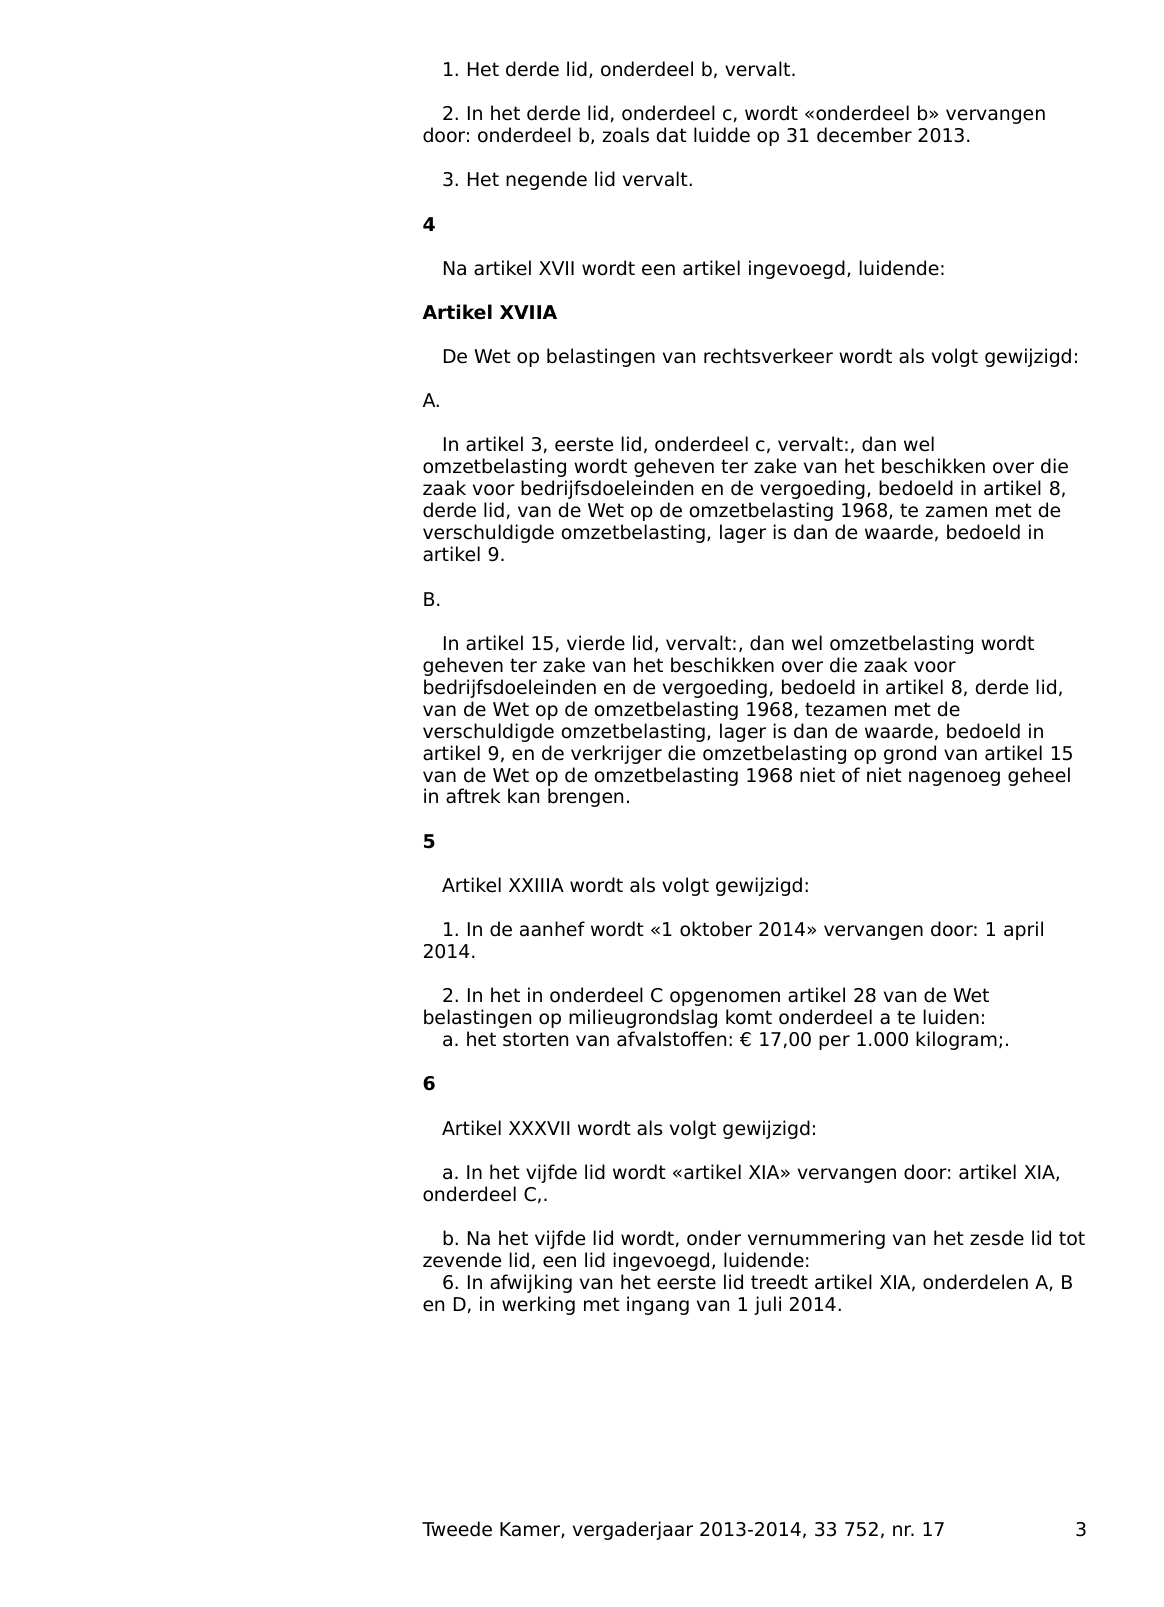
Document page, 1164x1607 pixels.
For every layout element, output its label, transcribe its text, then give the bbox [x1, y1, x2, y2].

text 6. In afwijking van het eerste lid treedt artikel XIA, onderdelen A, B en D, in werking met ingang van 1 juli 2014. [422, 1272, 1087, 1316]
text 1. Het derde lid, onderdeel b, vervalt. [422, 59, 1087, 81]
subtitle Artikel XVIIA [422, 302, 1087, 324]
subtitle A. [422, 390, 1087, 412]
subtitle 4 [422, 213, 1087, 236]
text Artikel XXXVII wordt als volgt gewijzigd: [422, 1117, 1087, 1139]
text 2. In het in onderdeel C opgenomen artikel 28 van de Wet belastingen op milieugrondslag komt onderdeel a te luiden: [422, 985, 1087, 1029]
text Artikel XXIIIA wordt als volgt gewijzigd: [422, 875, 1087, 897]
text Na artikel XVII wordt een artikel ingevoegd, luidende: [422, 258, 1087, 280]
text 2. In het derde lid, onderdeel c, wordt «onderdeel b» vervangen door: onderdeel b, zoals dat luidde op 31 december 2013. [422, 103, 1087, 147]
subtitle B. [422, 588, 1087, 610]
text In artikel 3, eerste lid, onderdeel c, vervalt:, dan wel omzetbelasting wordt geheven ter zake van het beschikken over die zaak voor bedrijfsdoeleinden en de vergoeding, bedoeld in artikel 8, derde lid, van de Wet op de omzetbelasting 1968, te zamen met de verschuldigde omzetbelasting, lager is dan de waarde, bedoeld in artikel 9. [422, 434, 1087, 566]
text In artikel 15, vierde lid, vervalt:, dan wel omzetbelasting wordt geheven ter zake van het beschikken over die zaak voor bedrijfsdoeleinden en de vergoeding, bedoeld in artikel 8, derde lid, van de Wet op de omzetbelasting 1968, tezamen met de verschuldigde omzetbelasting, lager is dan de waarde, bedoeld in artikel 9, en de verkrijger die omzetbelasting op grond van artikel 15 van de Wet op de omzetbelasting 1968 niet of niet nagenoeg geheel in aftrek kan brengen. [422, 633, 1087, 808]
subtitle 6 [422, 1073, 1087, 1095]
text a. het storten van afvalstoffen: € 17,00 per 1.000 kilogram;. [422, 1029, 1087, 1051]
text 1. In de aanhef wordt «1 oktober 2014» vervangen door: 1 april 2014. [422, 919, 1087, 963]
subtitle 5 [422, 831, 1087, 853]
text b. Na het vijfde lid wordt, onder vernummering van het zesde lid tot zevende lid, een lid ingevoegd, luidende: [422, 1228, 1087, 1272]
text 3. Het negende lid vervalt. [422, 169, 1087, 191]
text De Wet op belastingen van rechtsverkeer wordt als volgt gewijzigd: [422, 346, 1087, 368]
text a. In het vijfde lid wordt «artikel XIA» vervangen door: artikel XIA, onderdeel C,. [422, 1162, 1087, 1206]
